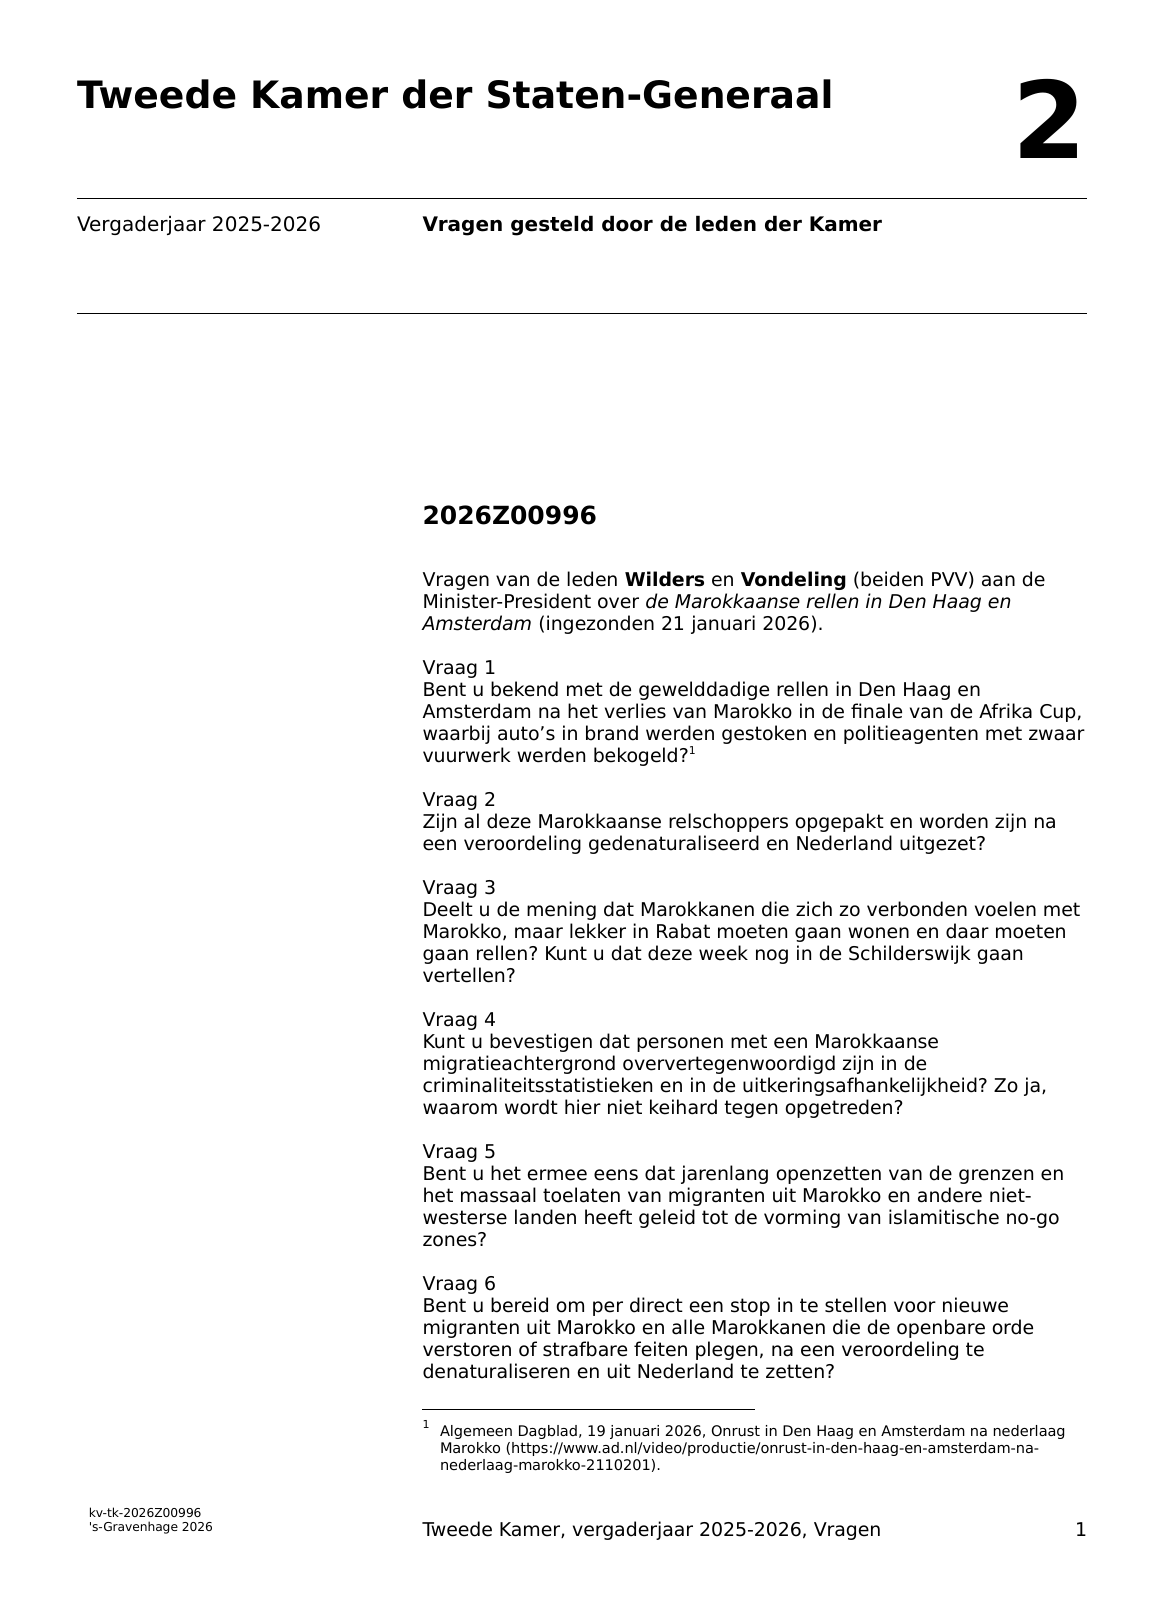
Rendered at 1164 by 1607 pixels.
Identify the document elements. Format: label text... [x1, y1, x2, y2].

text Kunt u bevestigen dat personen met een Marokkaanse migratieachtergrond oververtegenwoordigd zijn in de criminaliteitsstatistieken en in de uitkeringsafhankelijkheid? Zo ja, waarom wordt hier niet keihard tegen opgetreden? [422, 1031, 1087, 1119]
table_header 2 [886, 59, 1087, 198]
text Algemeen Dagblad, 19 januari 2026, Onrust in Den Haag en Amsterdam na nederlaag Marokko (https://www.ad.nl/video/productie/onrust-in-den-haag-en-amsterdam-na-nederlaag-marokko-2110201). [422, 1418, 1087, 1474]
text 2026Z00996 [422, 501, 1087, 531]
table_cell Vergaderjaar 2025-2026 [77, 199, 422, 313]
text Bent u bereid om per direct een stop in te stellen voor nieuwe migranten uit Marokko en alle Marokkanen die de openbare orde verstoren of strafbare feiten plegen, na een veroordeling te denaturaliseren en uit Nederland te zetten? [422, 1295, 1087, 1383]
text Bent u bekend met de gewelddadige rellen in Den Haag en Amsterdam na het verlies van Marokko in de finale van de Afrika Cup, waarbij auto’s in brand werden gestoken en politieagenten met zwaar vuurwerk werden bekogeld? [422, 679, 1087, 767]
text Vragen van de leden Wilders en Vondeling (beiden PVV) aan de Minister-President over de Marokkaanse rellen in Den Haag en Amsterdam (ingezonden 21 januari 2026). [422, 569, 1087, 635]
text Vraag 6 [422, 1273, 1087, 1295]
text Vraag 4 [422, 1009, 1087, 1031]
text Vraag 2 [422, 789, 1087, 811]
text Vraag 5 [422, 1141, 1087, 1163]
text Deelt u de mening dat Marokkanen die zich zo verbonden voelen met Marokko, maar lekker in Rabat moeten gaan wonen en daar moeten gaan rellen? Kunt u dat deze week nog in de Schilderswijk gaan vertellen? [422, 899, 1087, 987]
text 's-Gravenhage 2026 [88, 1520, 323, 1534]
text Vraag 1 [422, 657, 1087, 679]
table_header Tweede Kamer der Staten-Generaal [77, 59, 886, 198]
text Zijn al deze Marokkaanse relschoppers opgepakt en worden zijn na een veroordeling gedenaturaliseerd en Nederland uitgezet? [422, 811, 1087, 855]
text Vraag 3 [422, 877, 1087, 899]
text kv-tk-2026Z00996 [88, 1506, 323, 1520]
text Bent u het ermee eens dat jarenlang openzetten van de grenzen en het massaal toelaten van migranten uit Marokko en andere niet-westerse landen heeft geleid tot de vorming van islamitische no-go zones? [422, 1163, 1087, 1251]
table_cell Vragen gesteld door de leden der Kamer [422, 199, 1087, 313]
